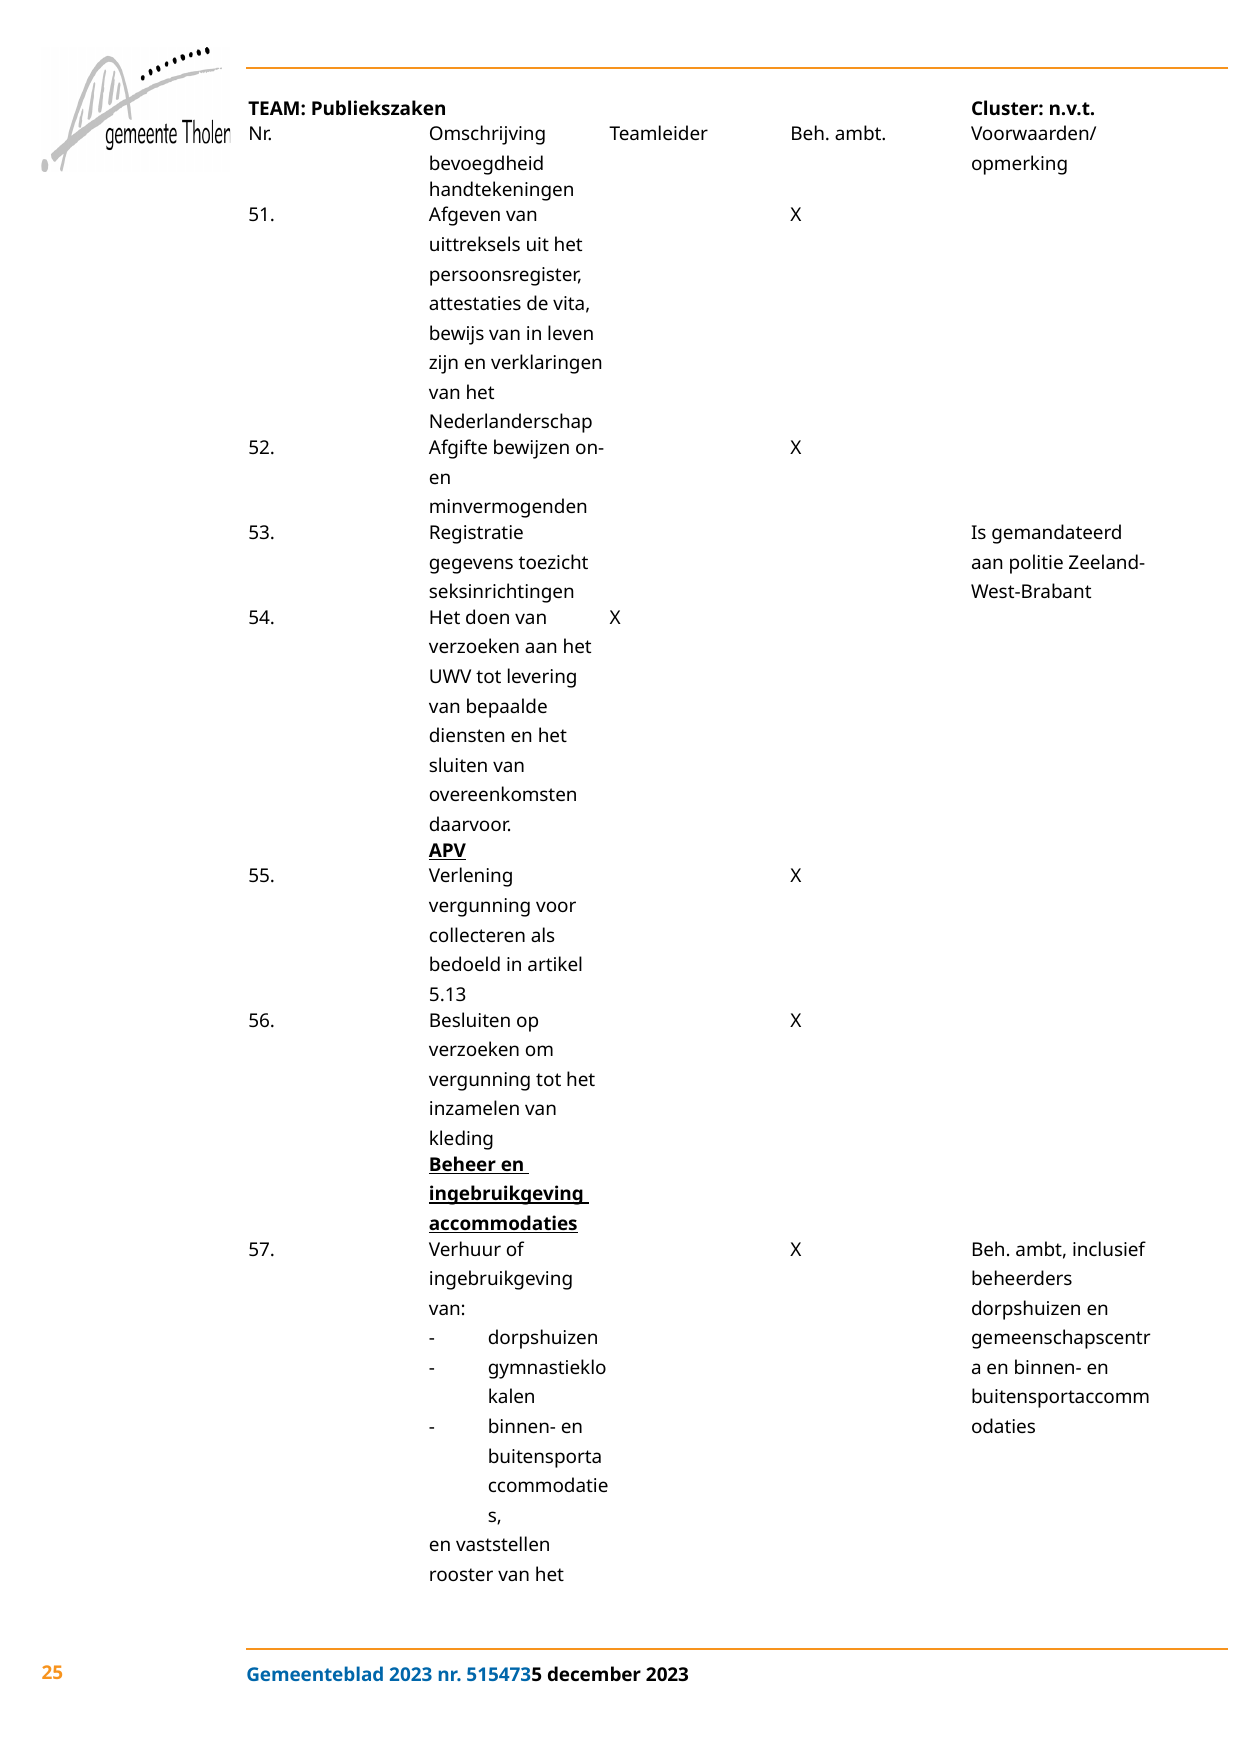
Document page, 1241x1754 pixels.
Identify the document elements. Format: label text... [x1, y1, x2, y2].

table_cell [971, 604, 1152, 837]
table_cell [971, 434, 1152, 519]
table_cell X [790, 202, 971, 434]
table_cell [609, 1007, 790, 1151]
table_cell Afgifte bewijzen on- en minvermogenden [429, 434, 609, 519]
table_cell Beh. ambt, inclusief beheerders dorpshuizen en gemeenschapscentra en binnen- en buitensportaccommodaties [971, 1236, 1152, 1587]
table_cell [248, 1151, 429, 1236]
table_cell [248, 176, 429, 202]
table_cell Omschrijving bevoegdheid [429, 121, 609, 176]
table_cell handtekeningen [429, 176, 609, 202]
table_cell 53. [248, 519, 429, 604]
table_cell [609, 837, 790, 863]
table_cell X [790, 434, 971, 519]
table_cell 55. [248, 863, 429, 1007]
table_cell 57. [248, 1236, 429, 1587]
table_cell [790, 1151, 971, 1236]
table_cell 52. [248, 434, 429, 519]
table_cell [609, 176, 790, 202]
table_cell [790, 604, 971, 837]
table_cell Afgeven van uittreksels uit het persoonsregister, attestaties de vita, bewijs van in leven zijn en verklaringen van het Nederlanderschap [429, 202, 609, 434]
table_cell 54. [248, 604, 429, 837]
table_cell [609, 1236, 790, 1587]
table_cell [790, 837, 971, 863]
table_cell [609, 202, 790, 434]
table_cell [971, 863, 1152, 1007]
table_cell [609, 434, 790, 519]
table_cell [971, 1151, 1152, 1236]
table_cell Teamleider [609, 121, 790, 176]
table_cell X [790, 1236, 971, 1587]
table_cell APV [429, 837, 609, 863]
table_cell Verlening vergunning voor collecteren als bedoeld in artikel 5.13 [429, 863, 609, 1007]
table_cell Beheer en ingebruikgeving accommodaties [429, 1151, 609, 1236]
table_cell X [790, 1007, 971, 1151]
table_cell Nr. [248, 121, 429, 176]
table_cell [609, 1151, 790, 1236]
table_cell Beh. ambt. [790, 121, 971, 176]
table_cell 51. [248, 202, 429, 434]
table_cell 56. [248, 1007, 429, 1151]
table_cell [971, 837, 1152, 863]
table_cell [971, 176, 1152, 202]
table_cell [248, 837, 429, 863]
table_cell Besluiten op verzoeken om vergunning tot het inzamelen van kleding [429, 1007, 609, 1151]
table_cell [790, 176, 971, 202]
table_cell X [609, 604, 790, 837]
table_cell Verhuur of ingebruikgeving van: dorpshuizen gymnastieklokalen binnen- en buitensportaccommodaties, en vaststellen rooster van het [429, 1236, 609, 1587]
table_cell [790, 519, 971, 604]
table_cell [609, 863, 790, 1007]
table_cell [971, 202, 1152, 434]
table_header Cluster: n.v.t. [971, 95, 1152, 121]
table_cell Voorwaarden/opmerking [971, 121, 1152, 176]
table_header TEAM: Publiekszaken [248, 95, 971, 121]
table_cell X [790, 863, 971, 1007]
picture [41, 47, 231, 172]
table_cell [609, 519, 790, 604]
table_cell Registratie gegevens toezicht seksinrichtingen [429, 519, 609, 604]
table_cell [971, 1007, 1152, 1151]
table_cell Is gemandateerd aan politie Zeeland-West-Brabant [971, 519, 1152, 604]
table_cell Het doen van verzoeken aan het UWV tot levering van bepaalde diensten en het sluiten van overeenkomsten daarvoor. [429, 604, 609, 837]
